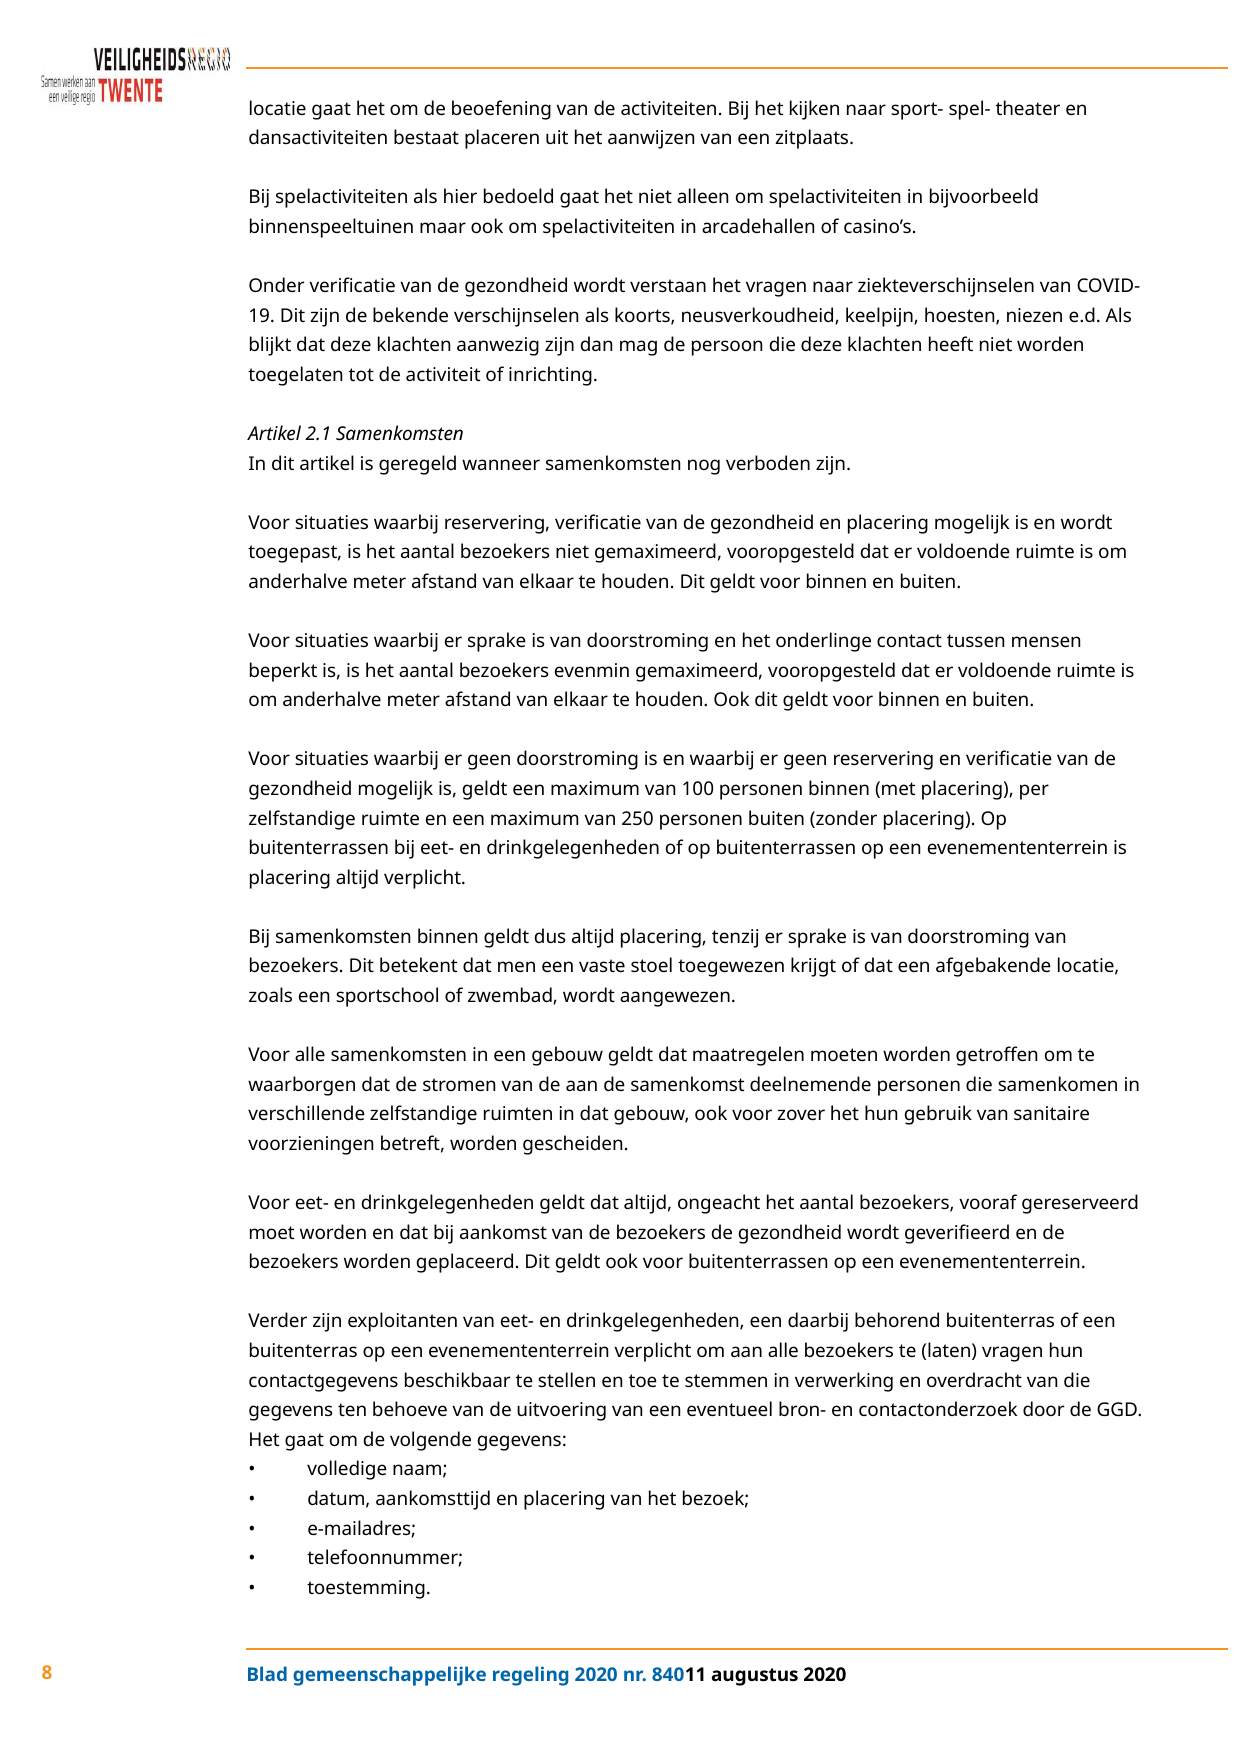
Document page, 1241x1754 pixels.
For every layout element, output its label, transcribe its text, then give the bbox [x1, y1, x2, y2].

text In dit artikel is geregeld wanneer samenkomsten nog verboden zijn. [248, 450, 1152, 476]
text Voor situaties waarbij reservering, verificatie van de gezondheid en placering mogelijk is en wordt toegepast, is het aantal bezoekers niet gemaximeerd, vooropgesteld dat er voldoende ruimte is om anderhalve meter afstand van elkaar te houden. Dit geldt voor binnen en buiten. [248, 509, 1152, 594]
text Onder verificatie van de gezondheid wordt verstaan het vragen naar ziekteverschijnselen van COVID-19. Dit zijn de bekende verschijnselen als koorts, neusverkoudheid, keelpijn, hoesten, niezen e.d. Als blijkt dat deze klachten aanwezig zijn dan mag de persoon die deze klachten heeft niet worden toegelaten tot de activiteit of inrichting. [248, 272, 1152, 387]
list e-mailadres; [248, 1515, 1152, 1541]
list toestemming. [248, 1574, 1152, 1600]
text Artikel 2.1 Samenkomsten [248, 420, 1152, 446]
text Voor situaties waarbij er geen doorstroming is en waarbij er geen reservering en verificatie van de gezondheid mogelijk is, geldt een maximum van 100 personen binnen (met placering), per zelfstandige ruimte en een maximum van 250 personen buiten (zonder placering). Op buitenterrassen bij eet- en drinkgelegenheden of op buitenterrassen op een evenemententerrein is placering altijd verplicht. [248, 746, 1152, 890]
text Voor situaties waarbij er sprake is van doorstroming en het onderlinge contact tussen mensen beperkt is, is het aantal bezoekers evenmin gemaximeerd, vooropgesteld dat er voldoende ruimte is om anderhalve meter afstand van elkaar te houden. Ook dit geldt voor binnen en buiten. [248, 627, 1152, 712]
text Bij spelactiviteiten als hier bedoeld gaat het niet alleen om spelactiviteiten in bijvoorbeeld binnenspeeltuinen maar ook om spelactiviteiten in arcadehallen of casino’s. [248, 183, 1152, 239]
text Voor alle samenkomsten in een gebouw geldt dat maatregelen moeten worden getroffen om te waarborgen dat de stromen van de aan de samenkomst deelnemende personen die samenkomen in verschillende zelfstandige ruimten in dat gebouw, ook voor zover het hun gebruik van sanitaire voorzieningen betreft, worden gescheiden. [248, 1041, 1152, 1156]
text Voor eet- en drinkgelegenheden geldt dat altijd, ongeacht het aantal bezoekers, vooraf gereserveerd moet worden en dat bij aankomst van de bezoekers de gezondheid wordt geverifieerd en de bezoekers worden geplaceerd. Dit geldt ook voor buitenterrassen op een evenemententerrein. [248, 1189, 1152, 1274]
list volledige naam; [248, 1456, 1152, 1481]
text Verder zijn exploitanten van eet- en drinkgelegenheden, een daarbij behorend buitenterras of een buitenterras op een evenemententerrein verplicht om aan alle bezoekers te (laten) vragen hun contactgegevens beschikbaar te stellen en toe te stemmen in verwerking en overdracht van die gegevens ten behoeve van de uitvoering van een eventueel bron- en contactonderzoek door de GGD. Het gaat om de volgende gegevens: [248, 1308, 1152, 1452]
picture [41, 47, 231, 172]
list datum, aankomsttijd en placering van het bezoek; [248, 1485, 1152, 1511]
text Bij samenkomsten binnen geldt dus altijd placering, tenzij er sprake is van doorstroming van bezoekers. Dit betekent dat men een vaste stoel toegewezen krijgt of dat een afgebakende locatie, zoals een sportschool of zwembad, wordt aangewezen. [248, 923, 1152, 1008]
list telefoonnummer; [248, 1544, 1152, 1570]
text locatie gaat het om de beoefening van de activiteiten. Bij het kijken naar sport- spel- theater en dansactiviteiten bestaat placeren uit het aanwijzen van een zitplaats. [248, 95, 1152, 150]
